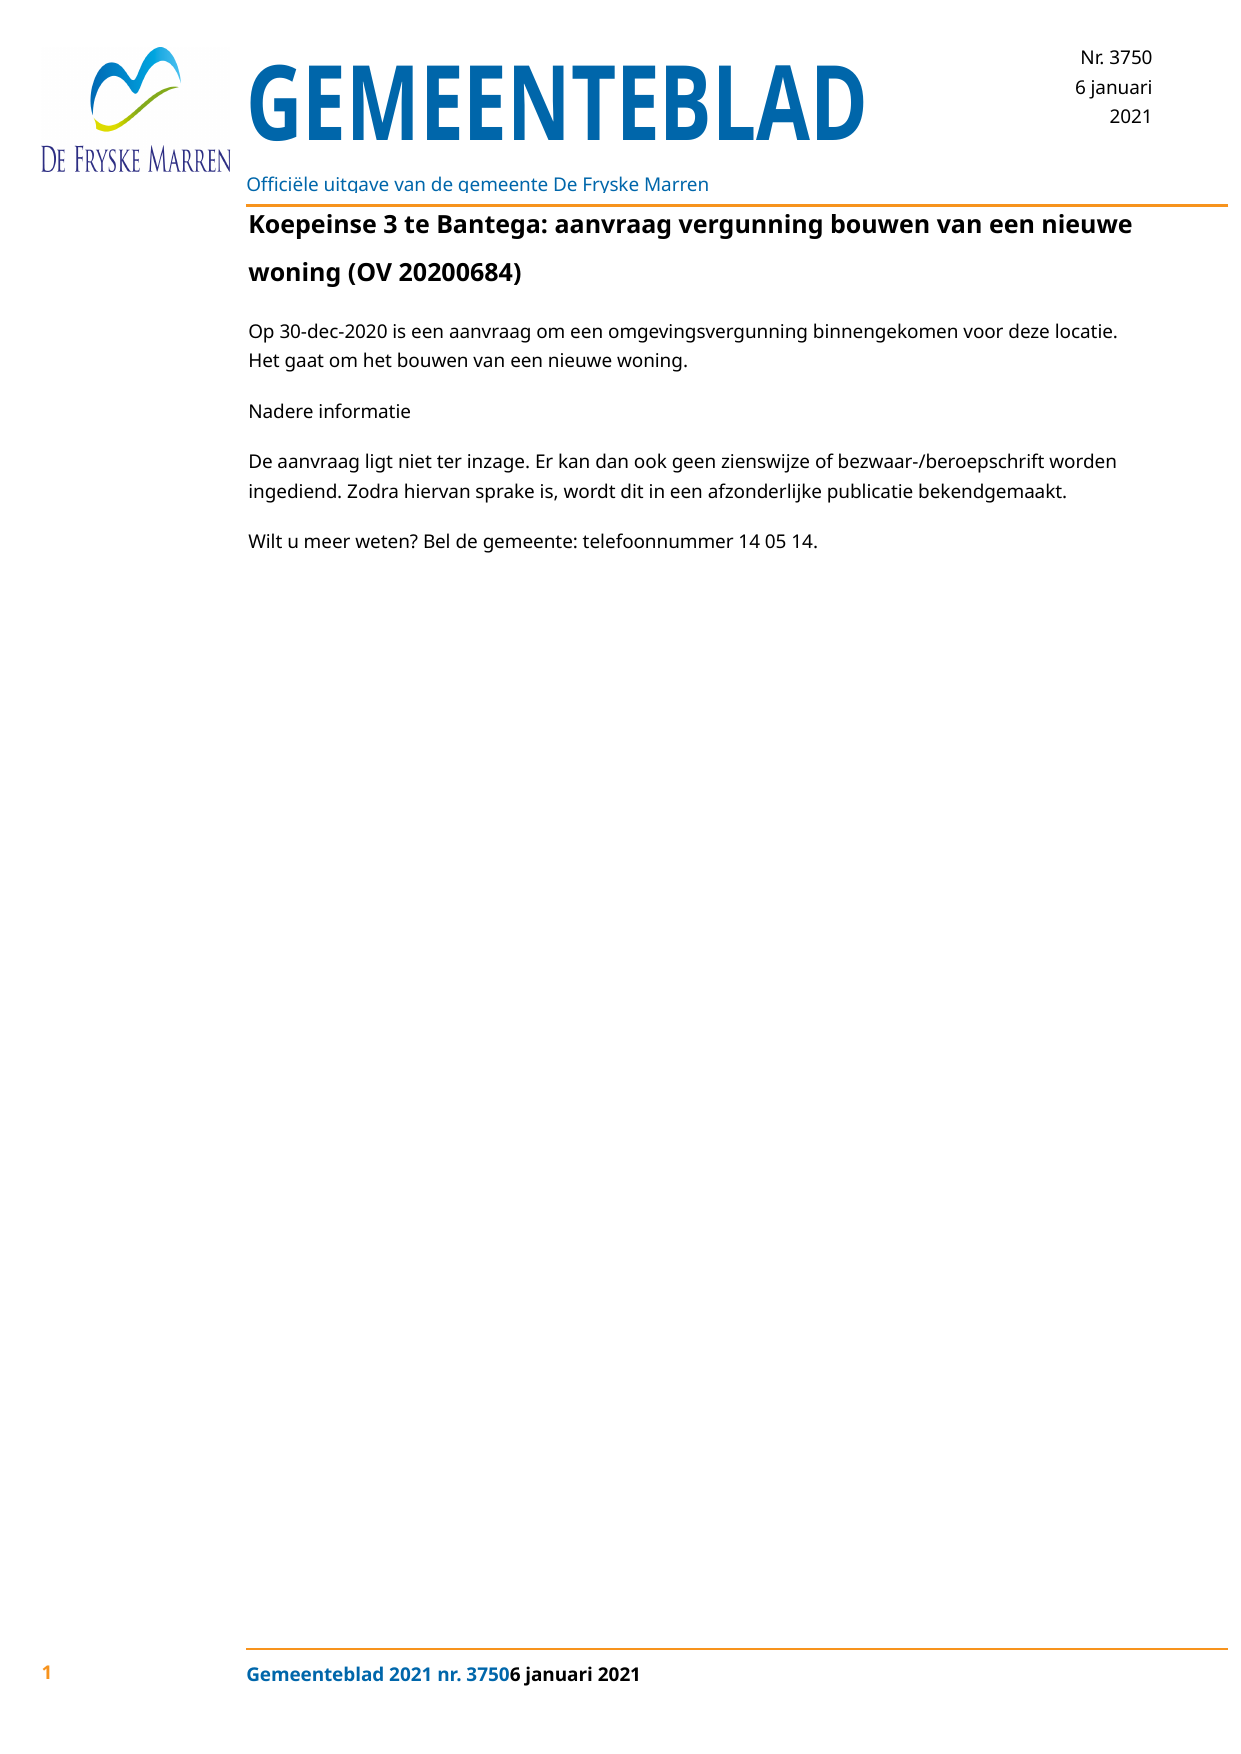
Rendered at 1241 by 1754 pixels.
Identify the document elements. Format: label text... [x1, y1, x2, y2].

text Wilt u meer weten? Bel de gemeente: telefoonnummer 14 05 14. [248, 528, 1152, 554]
text Nadere informatie [248, 398, 1152, 424]
text Koepeinse 3 te Bantega: aanvraag vergunning bouwen van een nieuwe woning (OV 20200684) [248, 207, 1152, 288]
text De aanvraag ligt niet ter inzage. Er kan dan ook geen zienswijze of bezwaar-/beroepschrift worden ingediend. Zodra hiervan sprake is, wordt dit in een afzonderlijke publicatie bekendgemaakt. [248, 448, 1152, 504]
text Op 30-dec-2020 is een aanvraag om een omgevingsvergunning binnengekomen voor deze locatie. Het gaat om het bouwen van een nieuwe woning. [248, 318, 1152, 373]
picture [41, 47, 231, 172]
